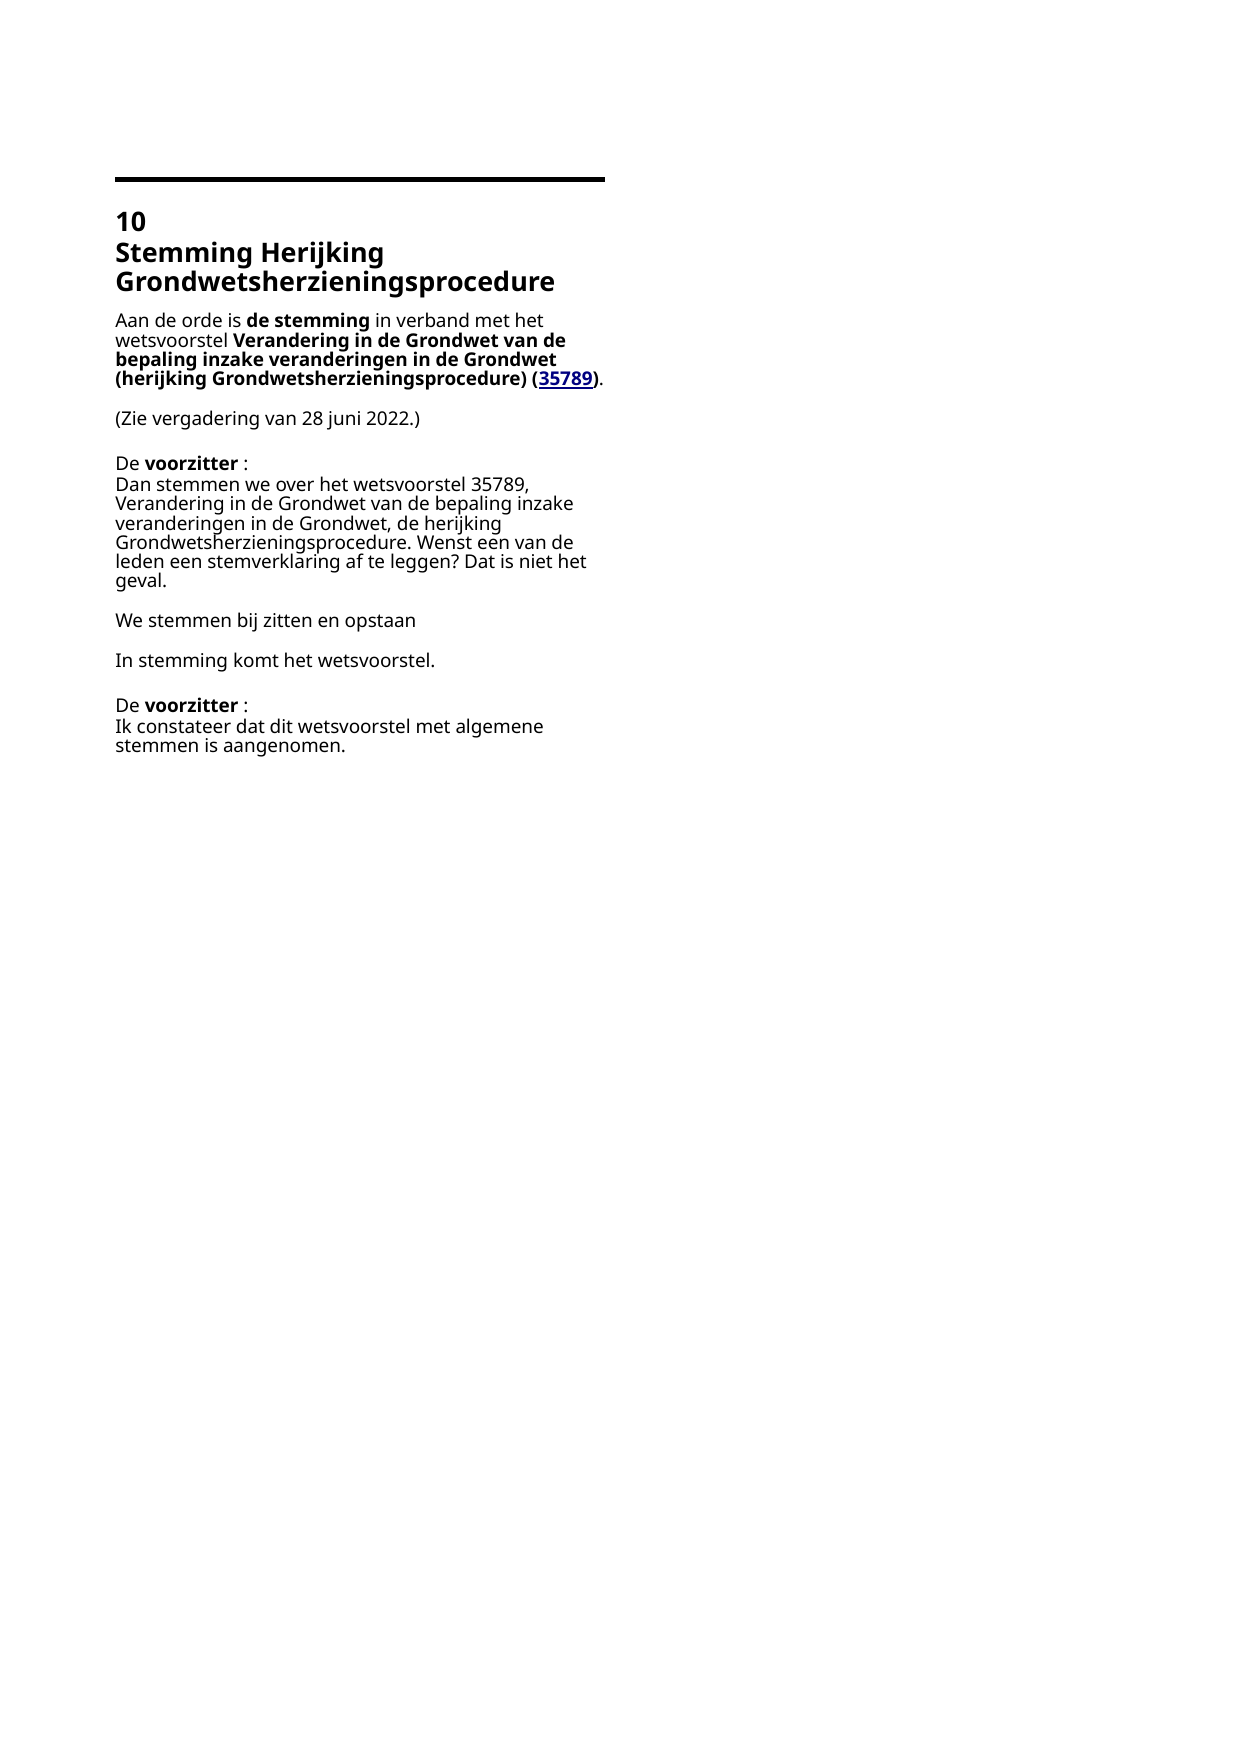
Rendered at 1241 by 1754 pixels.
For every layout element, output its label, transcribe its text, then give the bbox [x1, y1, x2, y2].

text 10 [115, 203, 605, 239]
text Stemming Herijking Grondwetsherzieningsprocedure [115, 239, 605, 312]
text Dan stemmen we over het wetsvoorstel 35789, Verandering in de Grondwet van de bepaling inzake veranderingen in de Grondwet, de herijking Grondwetsherzieningsprocedure. Wenst een van de leden een stemverklaring af te leggen? Dat is niet het geval. [115, 476, 605, 592]
text Aan de orde is de stemming in verband met het wetsvoorstel Verandering in de Grondwet van de bepaling inzake veranderingen in de Grondwet (herijking Grondwetsherzieningsprocedure) (35789). [115, 312, 605, 389]
text (Zie vergadering van 28 juni 2022.) [115, 410, 605, 429]
text De voorzitter : [115, 692, 605, 718]
text In stemming komt het wetsvoorstel. [115, 652, 605, 672]
text De voorzitter : [115, 450, 605, 476]
text We stemmen bij zitten en opstaan [115, 612, 605, 632]
text Ik constateer dat dit wetsvoorstel met algemene stemmen is aangenomen. [115, 718, 605, 757]
